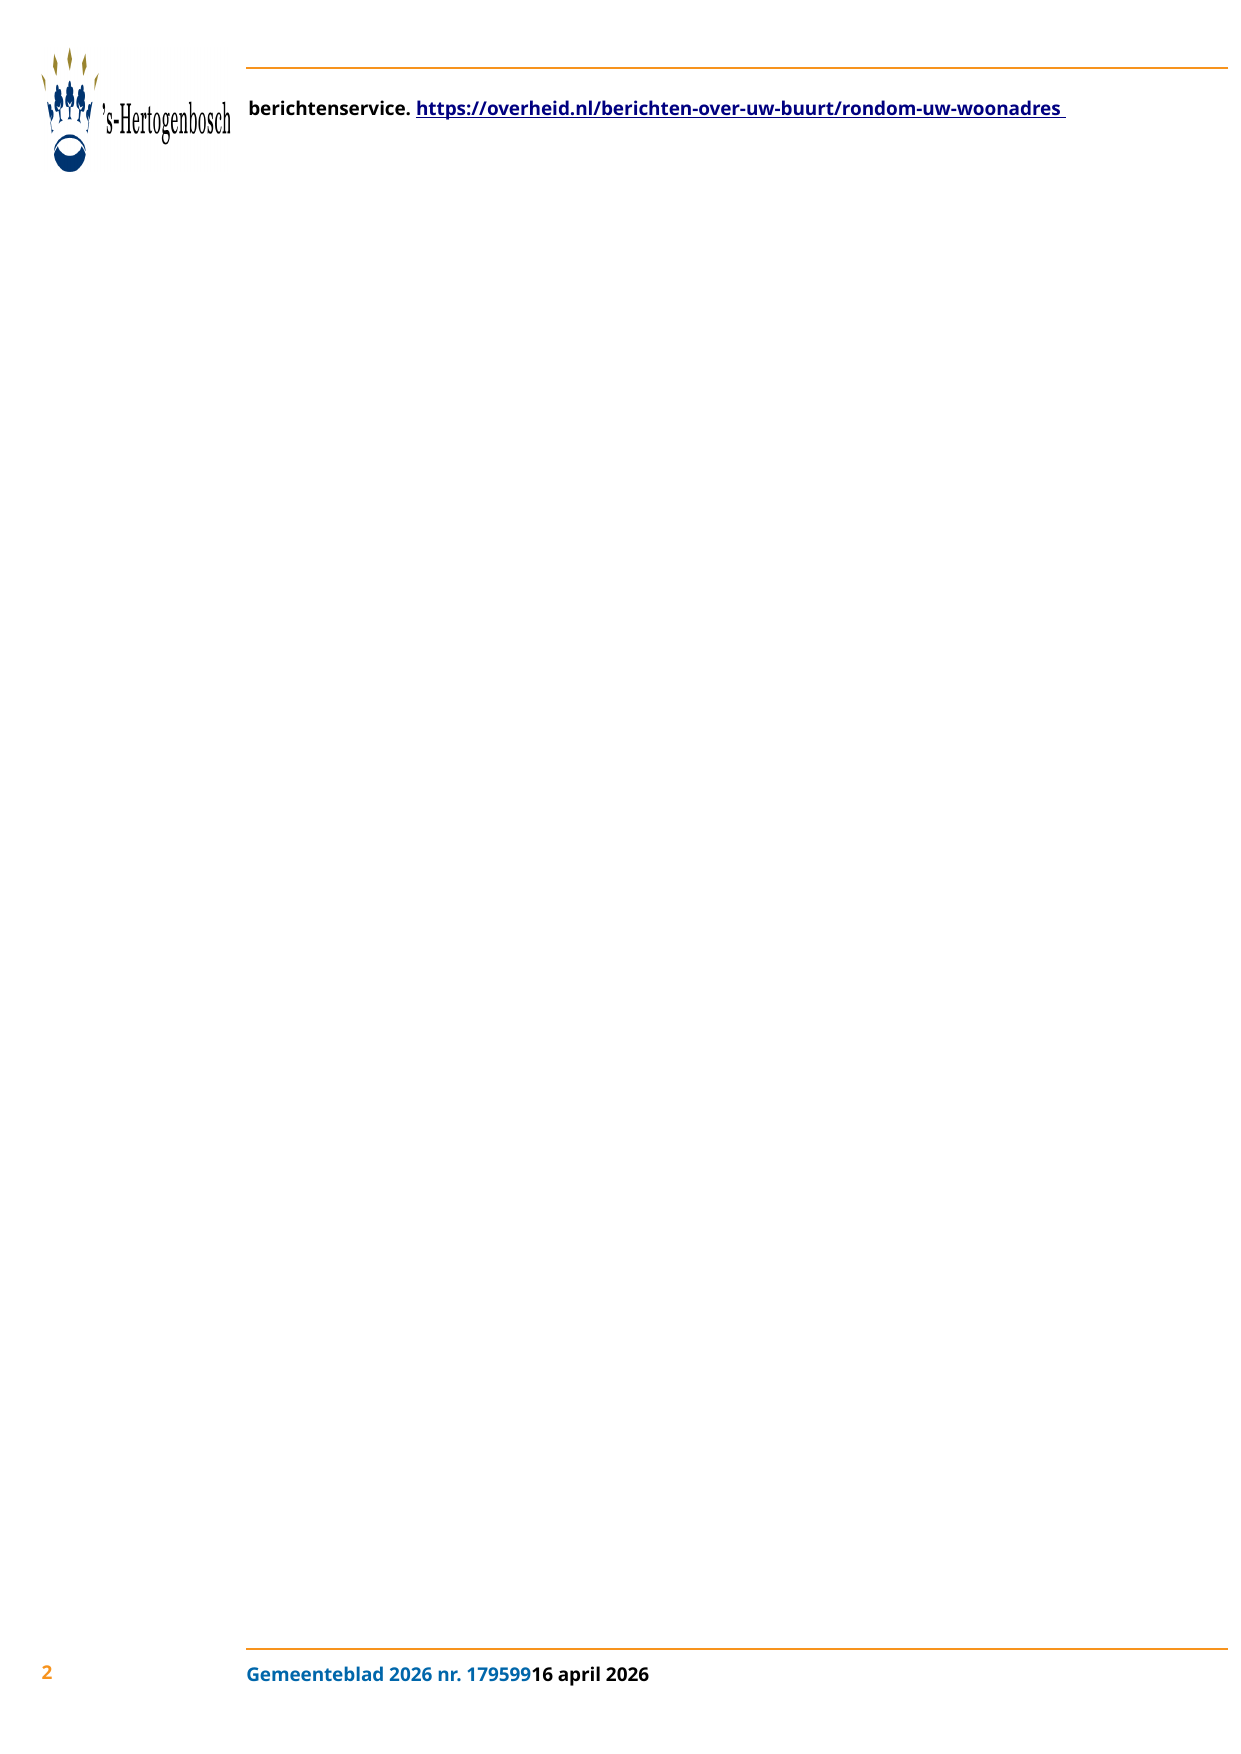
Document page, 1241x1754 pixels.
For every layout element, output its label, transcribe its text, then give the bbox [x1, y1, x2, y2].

picture [41, 47, 231, 172]
text berichtenservice. https://overheid.nl/berichten-over-uw-buurt/rondom-uw-woonadres [248, 95, 1152, 121]
